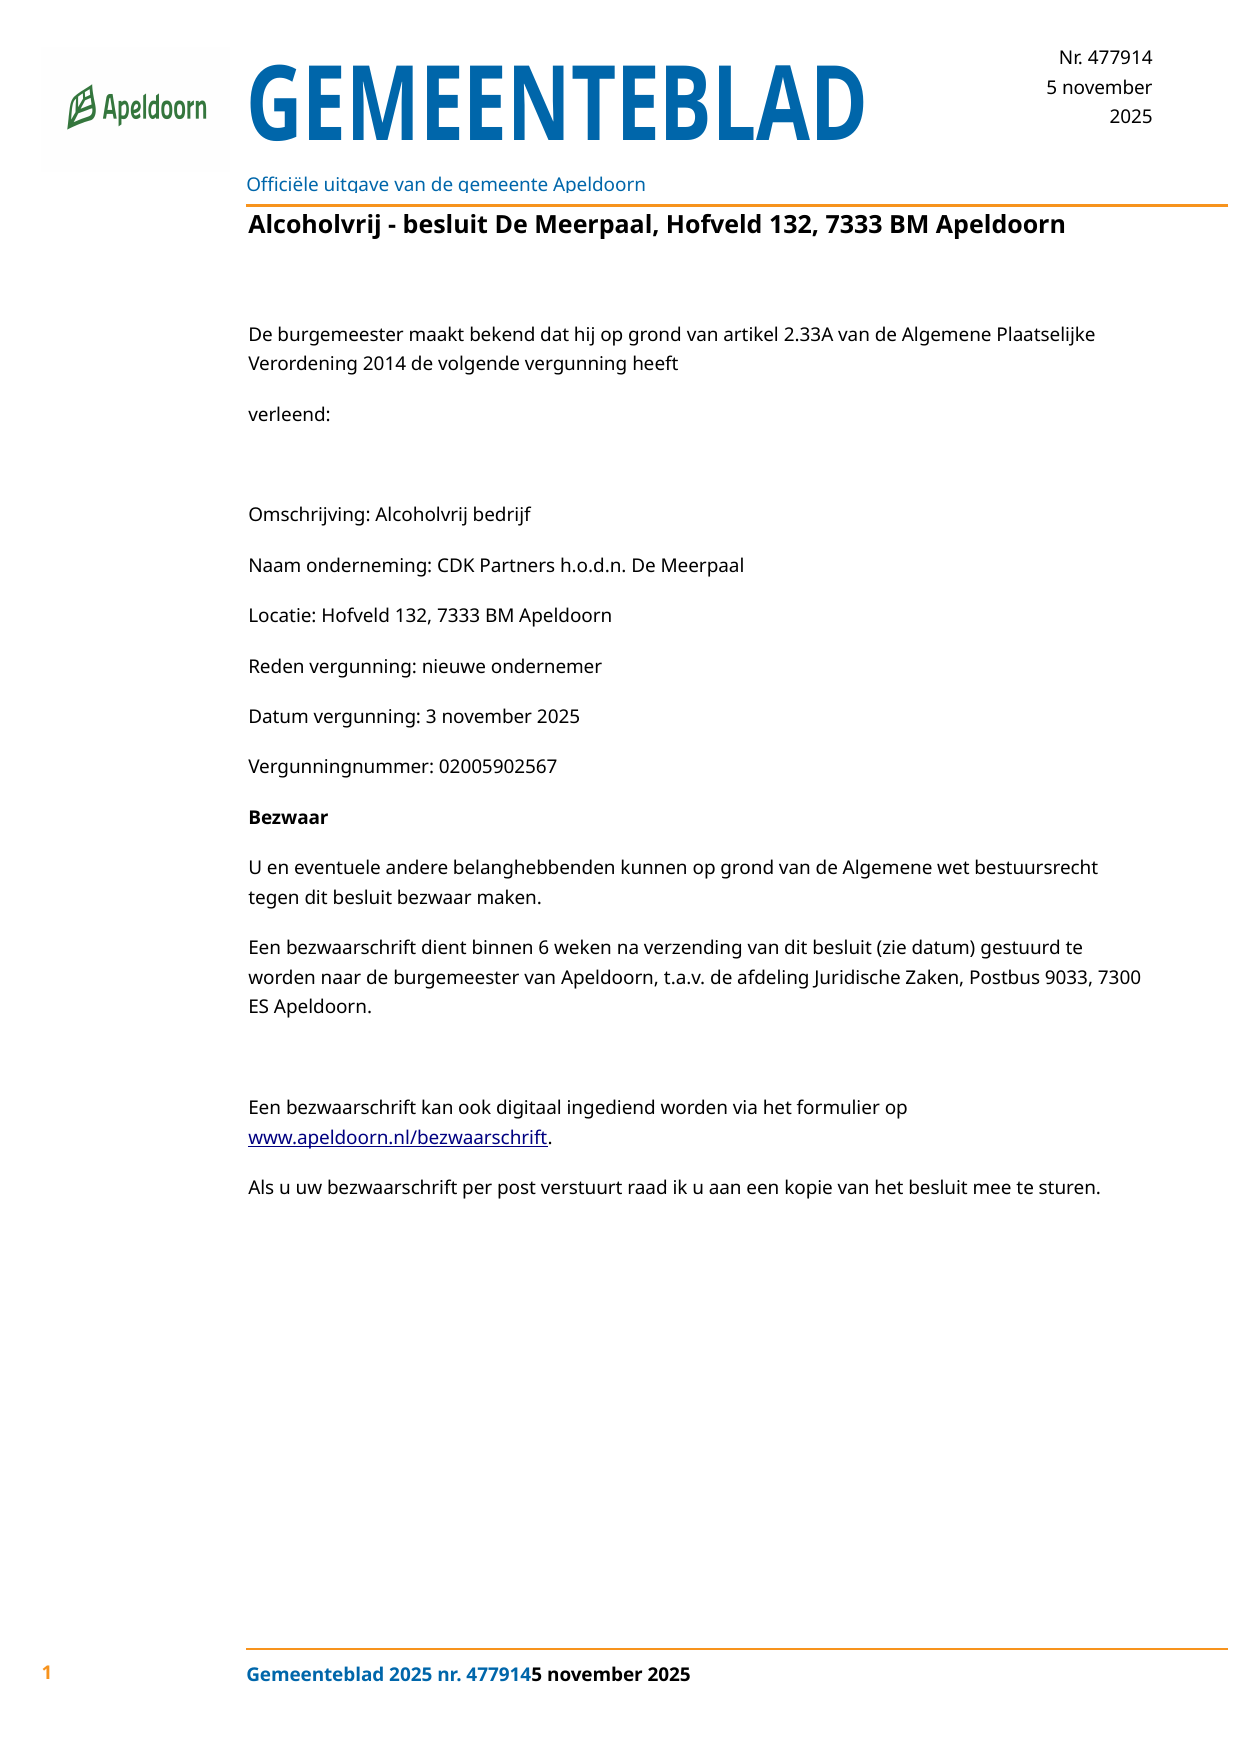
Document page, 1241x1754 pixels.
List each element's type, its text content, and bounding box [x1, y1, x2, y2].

text Locatie: Hofveld 132, 7333 BM Apeldoorn [248, 602, 1152, 628]
text Naam onderneming: CDK Partners h.o.d.n. De Meerpaal [248, 552, 1152, 578]
text Alcoholvrij - besluit De Meerpaal, Hofveld 132, 7333 BM Apeldoorn [248, 207, 1152, 241]
text Een bezwaarschrift kan ook digitaal ingediend worden via het formulier op www.apeldoorn.nl/bezwaarschrift. [248, 1094, 1152, 1150]
text Reden vergunning: nieuwe ondernemer [248, 653, 1152, 678]
text Datum vergunning: 3 november 2025 [248, 703, 1152, 729]
text verleend: [248, 401, 1152, 426]
text De burgemeester maakt bekend dat hij op grond van artikel 2.33A van de Algemene Plaatselijke Verordening 2014 de volgende vergunning heeft [248, 321, 1152, 376]
text Als u uw bezwaarschrift per post verstuurt raad ik u aan een kopie van het besluit mee te sturen. [248, 1174, 1152, 1200]
text Vergunningnummer: 02005902567 [248, 754, 1152, 779]
text Een bezwaarschrift dient binnen 6 weken na verzending van dit besluit (zie datum) gestuurd te worden naar de burgemeester van Apeldoorn, t.a.v. de afdeling Juridische Zaken, Postbus 9033, 7300 ES Apeldoorn. [248, 934, 1152, 1019]
picture [41, 47, 231, 172]
text Bezwaar [248, 804, 1152, 830]
text Omschrijving: Alcoholvrij bedrijf [248, 502, 1152, 527]
text U en eventuele andere belanghebbenden kunnen op grond van de Algemene wet bestuursrecht tegen dit besluit bezwaar maken. [248, 854, 1152, 910]
